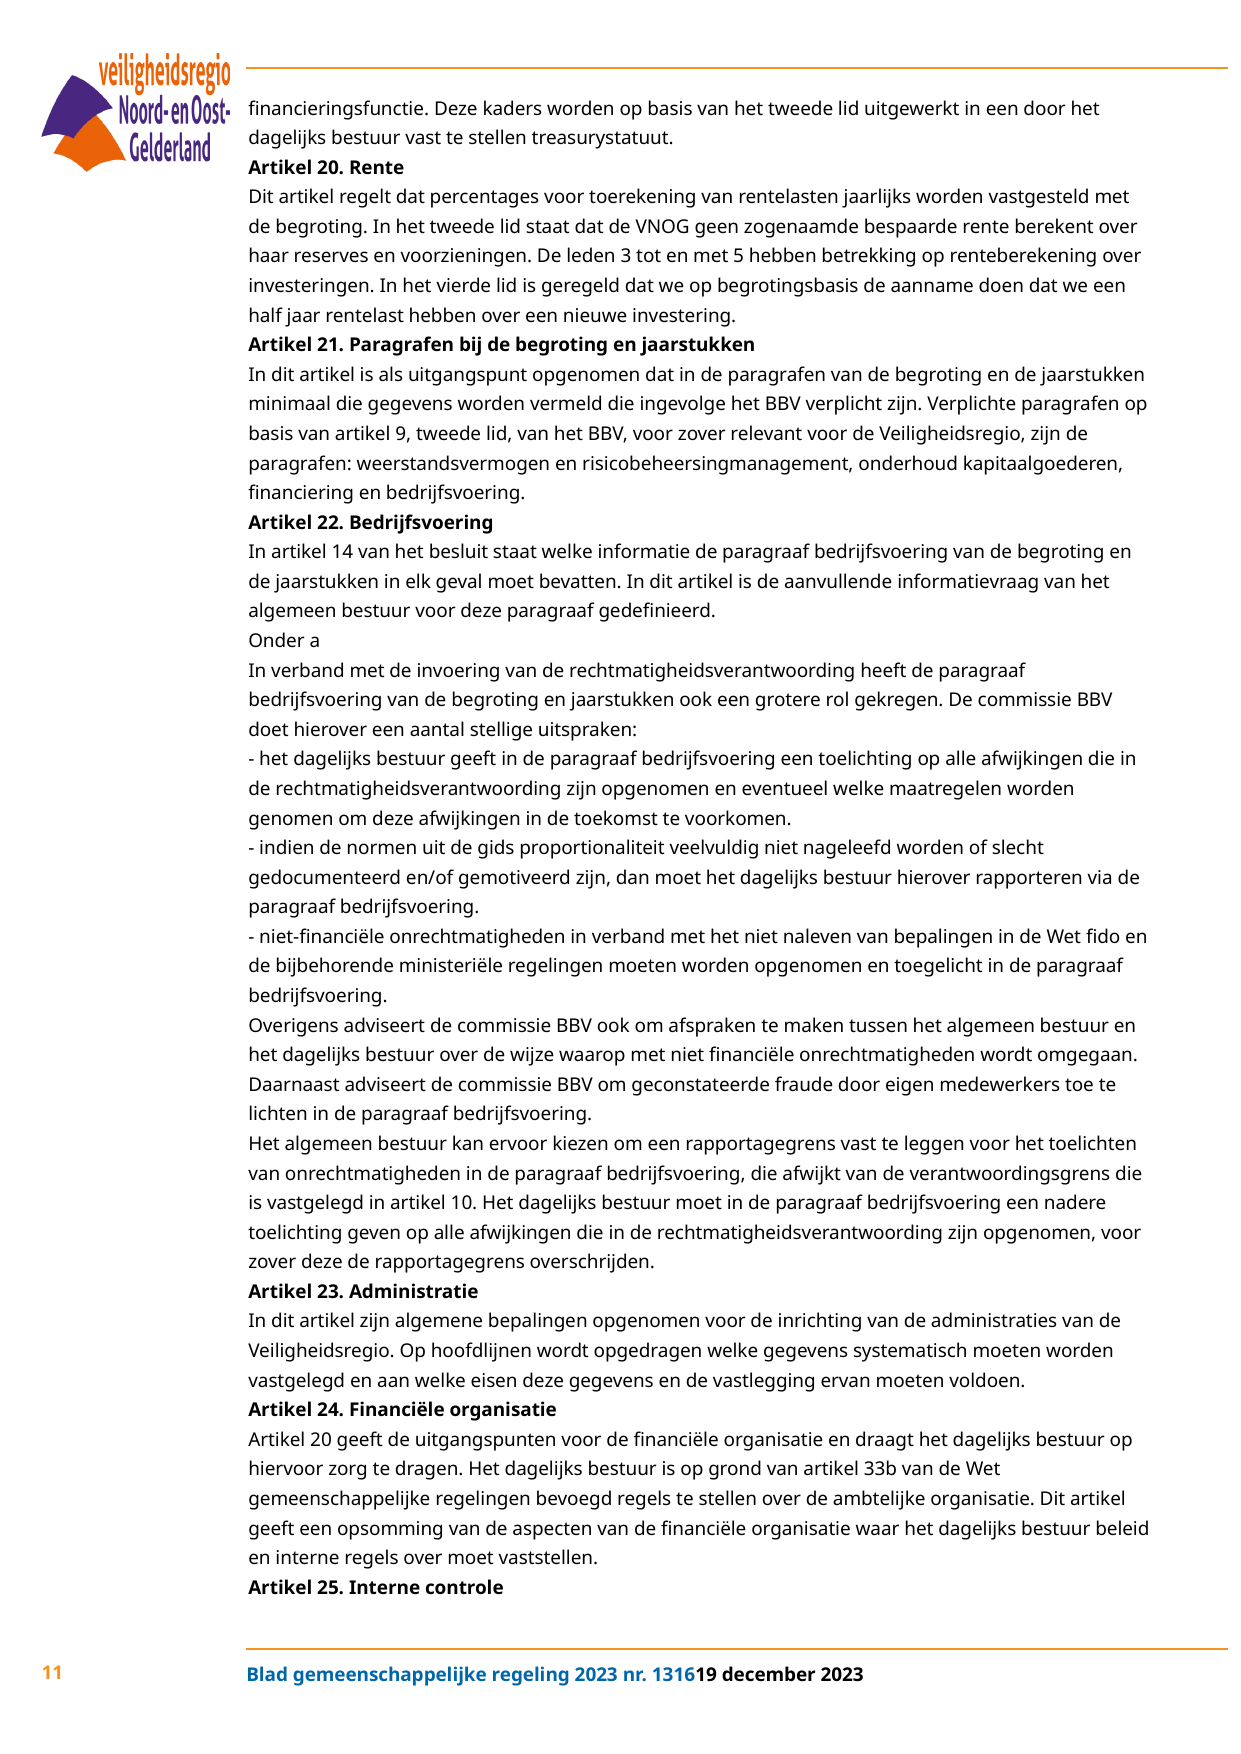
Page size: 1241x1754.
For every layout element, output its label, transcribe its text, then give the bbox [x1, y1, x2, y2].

text Artikel 21. Paragrafen bij de begroting en jaarstukken [248, 331, 1152, 357]
text Artikel 22. Bedrijfsvoering [248, 509, 1152, 535]
text Artikel 23. Administratie [248, 1278, 1152, 1304]
text In artikel 14 van het besluit staat welke informatie de paragraaf bedrijfsvoering van de begroting en de jaarstukken in elk geval moet bevatten. In dit artikel is de aanvullende informatievraag van het algemeen bestuur voor deze paragraaf gedefinieerd. [248, 538, 1152, 623]
text In dit artikel is als uitgangspunt opgenomen dat in de paragrafen van de begroting en de jaarstukken minimaal die gegevens worden vermeld die ingevolge het BBV verplicht zijn. Verplichte paragrafen op basis van artikel 9, tweede lid, van het BBV, voor zover relevant voor de Veiligheidsregio, zijn de paragrafen: weerstandsvermogen en risicobeheersingmanagement, onderhoud kapitaalgoederen, financiering en bedrijfsvoering. [248, 361, 1152, 505]
text In verband met de invoering van de rechtmatigheidsverantwoording heeft de paragraaf bedrijfsvoering van de begroting en jaarstukken ook een grotere rol gekregen. De commissie BBV doet hierover een aantal stellige uitspraken: [248, 657, 1152, 742]
text Onder a [248, 627, 1152, 653]
text Artikel 20 geeft de uitgangspunten voor de financiële organisatie en draagt het dagelijks bestuur op hiervoor zorg te dragen. Het dagelijks bestuur is op grond van artikel 33b van de Wet gemeenschappelijke regelingen bevoegd regels te stellen over de ambtelijke organisatie. Dit artikel geeft een opsomming van de aspecten van de financiële organisatie waar het dagelijks bestuur beleid en interne regels over moet vaststellen. [248, 1426, 1152, 1570]
picture [41, 47, 231, 172]
text financieringsfunctie. Deze kaders worden op basis van het tweede lid uitgewerkt in een door het dagelijks bestuur vast te stellen treasurystatuut. [248, 95, 1152, 150]
text - niet-financiële onrechtmatigheden in verband met het niet naleven van bepalingen in de Wet fido en de bijbehorende ministeriële regelingen moeten worden opgenomen en toegelicht in de paragraaf bedrijfsvoering. [248, 923, 1152, 1008]
text Het algemeen bestuur kan ervoor kiezen om een rapportagegrens vast te leggen voor het toelichten van onrechtmatigheden in de paragraaf bedrijfsvoering, die afwijkt van de verantwoordingsgrens die is vastgelegd in artikel 10. Het dagelijks bestuur moet in de paragraaf bedrijfsvoering een nadere toelichting geven op alle afwijkingen die in de rechtmatigheidsverantwoording zijn opgenomen, voor zover deze de rapportagegrens overschrijden. [248, 1130, 1152, 1274]
text Artikel 25. Interne controle [248, 1574, 1152, 1600]
text In dit artikel zijn algemene bepalingen opgenomen voor de inrichting van de administraties van de Veiligheidsregio. Op hoofdlijnen wordt opgedragen welke gegevens systematisch moeten worden vastgelegd en aan welke eisen deze gegevens en de vastlegging ervan moeten voldoen. [248, 1308, 1152, 1393]
text Artikel 24. Financiële organisatie [248, 1396, 1152, 1422]
text Overigens adviseert de commissie BBV ook om afspraken te maken tussen het algemeen bestuur en het dagelijks bestuur over de wijze waarop met niet financiële onrechtmatigheden wordt omgegaan. Daarnaast adviseert de commissie BBV om geconstateerde fraude door eigen medewerkers toe te lichten in de paragraaf bedrijfsvoering. [248, 1012, 1152, 1126]
text Artikel 20. Rente [248, 154, 1152, 180]
text - indien de normen uit de gids proportionaliteit veelvuldig niet nageleefd worden of slecht gedocumenteerd en/of gemotiveerd zijn, dan moet het dagelijks bestuur hierover rapporteren via de paragraaf bedrijfsvoering. [248, 834, 1152, 919]
text Dit artikel regelt dat percentages voor toerekening van rentelasten jaarlijks worden vastgesteld met de begroting. In het tweede lid staat dat de VNOG geen zogenaamde bespaarde rente berekent over haar reserves en voorzieningen. De leden 3 tot en met 5 hebben betrekking op renteberekening over investeringen. In het vierde lid is geregeld dat we op begrotingsbasis de aanname doen dat we een half jaar rentelast hebben over een nieuwe investering. [248, 183, 1152, 328]
text - het dagelijks bestuur geeft in de paragraaf bedrijfsvoering een toelichting op alle afwijkingen die in de rechtmatigheidsverantwoording zijn opgenomen en eventueel welke maatregelen worden genomen om deze afwijkingen in de toekomst te voorkomen. [248, 746, 1152, 831]
